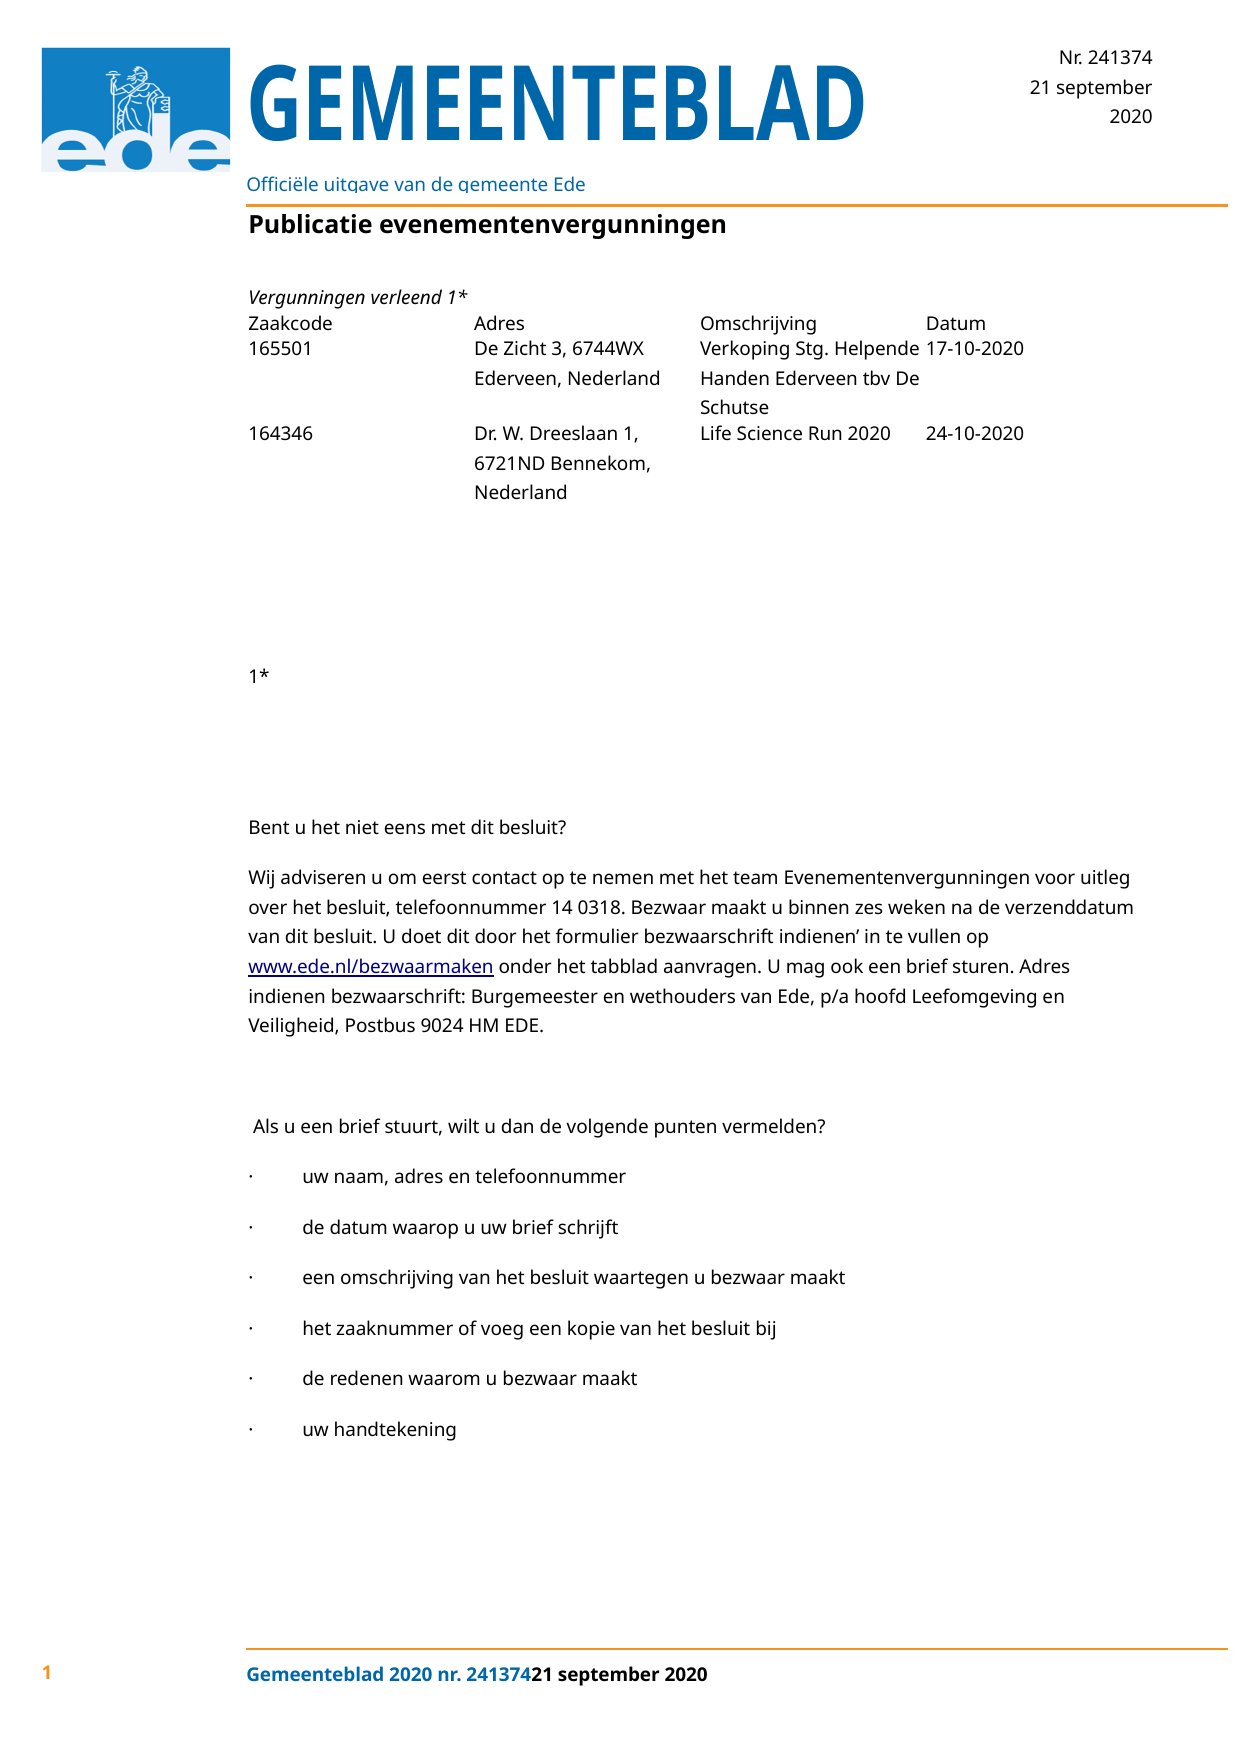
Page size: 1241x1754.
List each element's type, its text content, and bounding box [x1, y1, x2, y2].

table_header Zaakcode [248, 310, 474, 335]
table_cell [248, 557, 474, 582]
table_cell [248, 634, 474, 659]
table_cell [474, 505, 700, 531]
table_cell [474, 634, 700, 659]
table_cell De Zicht 3, 6744WX Ederveen, Nederland [474, 335, 700, 420]
text Wij adviseren u om eerst contact op te nemen met het team Evenementenvergunningen voor uitleg over het besluit, telefoonnummer 14 0318. Bezwaar maakt u binnen zes weken na de verzenddatum van dit besluit. U doet dit door het formulier bezwaarschrift indienen’ in te vullen op www.ede.nl/bezwaarmaken onder het tabblad aanvragen. U mag ook een brief sturen. Adres indienen bezwaarschrift: Burgemeester en wethouders van Ede, p/a hoofd Leefomgeving en Veiligheid, Postbus 9024 HM EDE. [248, 864, 1152, 1038]
table_cell [926, 505, 1152, 531]
text · een omschrijving van het besluit waartegen u bezwaar maakt [248, 1264, 1152, 1290]
table_cell [474, 608, 700, 634]
table_cell 164346 [248, 420, 474, 505]
table_cell [474, 557, 700, 582]
table_header Datum [926, 310, 1152, 335]
table_cell [700, 634, 926, 659]
text Bent u het niet eens met dit besluit? [248, 814, 1152, 840]
text · de redenen waarom u bezwaar maakt [248, 1365, 1152, 1391]
table_cell [700, 583, 926, 608]
table_cell Verkoping Stg. Helpende Handen Ederveen tbv De Schutse [700, 335, 926, 420]
text 1* [248, 663, 1152, 688]
table_cell [700, 557, 926, 582]
table_cell Dr. W. Dreeslaan 1, 6721ND Bennekom, Nederland [474, 420, 700, 505]
table_cell [926, 608, 1152, 634]
text · de datum waarop u uw brief schrijft [248, 1214, 1152, 1240]
text · uw handtekening [248, 1416, 1152, 1441]
table_cell [926, 634, 1152, 659]
text · het zaaknummer of voeg een kopie van het besluit bij [248, 1315, 1152, 1341]
table_cell [700, 505, 926, 531]
table_cell [248, 531, 474, 557]
text Publicatie evenementenvergunningen [248, 207, 1152, 241]
table_cell Life Science Run 2020 [700, 420, 926, 505]
table_cell [926, 531, 1152, 557]
table_cell [700, 608, 926, 634]
text Vergunningen verleend 1* [248, 284, 1152, 309]
table_cell [248, 505, 474, 531]
table_cell [248, 608, 474, 634]
picture [41, 47, 231, 172]
table_cell 17-10-2020 [926, 335, 1152, 420]
table_header Adres [474, 310, 700, 335]
table_cell [700, 531, 926, 557]
table_header Omschrijving [700, 310, 926, 335]
table_cell 24-10-2020 [926, 420, 1152, 505]
table_cell [474, 531, 700, 557]
text · uw naam, adres en telefoonnummer [248, 1164, 1152, 1189]
table_cell [248, 583, 474, 608]
text Als u een brief stuurt, wilt u dan de volgende punten vermelden? [248, 1113, 1152, 1139]
table_cell [474, 583, 700, 608]
table_cell [926, 583, 1152, 608]
table_cell [926, 557, 1152, 582]
table_cell 165501 [248, 335, 474, 420]
